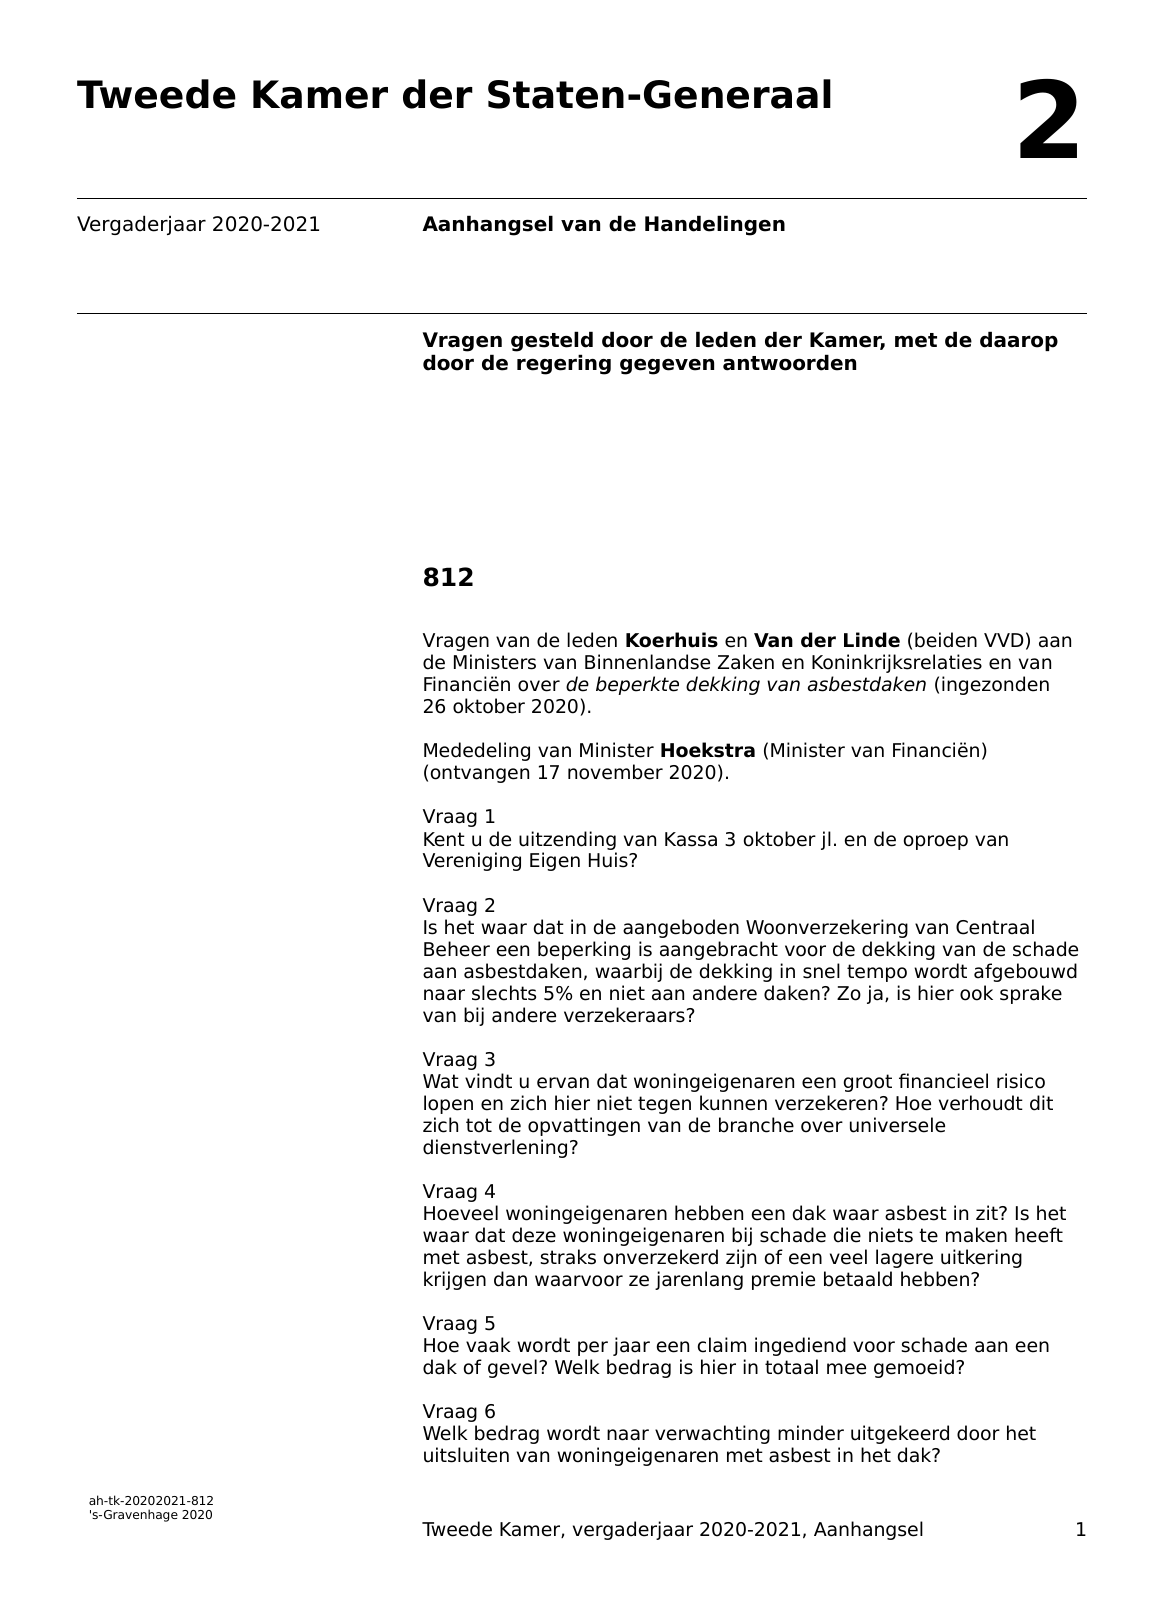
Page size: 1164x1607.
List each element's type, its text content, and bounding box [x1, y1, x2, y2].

text Hoe vaak wordt per jaar een claim ingediend voor schade aan een dak of gevel? Welk bedrag is hier in totaal mee gemoeid? [422, 1335, 1087, 1379]
text Vraag 5 [422, 1313, 1087, 1335]
table_cell Aanhangsel van de Handelingen [422, 199, 1087, 313]
text ah-tk-20202021-812 [88, 1494, 323, 1508]
table_cell Vergaderjaar 2020-2021 [77, 199, 422, 313]
table_header Tweede Kamer der Staten-Generaal [77, 59, 886, 198]
text Welk bedrag wordt naar verwachting minder uitgekeerd door het uitsluiten van woningeigenaren met asbest in het dak? [422, 1423, 1087, 1467]
text Vraag 6 [422, 1401, 1087, 1423]
text 812 [422, 563, 1087, 592]
text Vraag 1 [422, 806, 1087, 828]
text Kent u de uitzending van Kassa 3 oktober jl. en de oproep van Vereniging Eigen Huis? [422, 828, 1087, 872]
table_header 2 [886, 59, 1087, 198]
table_cell Vragen gesteld door de leden der Kamer, met de daarop door de regering gegeven antwoorden [422, 314, 1087, 375]
text Mededeling van Minister Hoekstra (Minister van Financiën) (ontvangen 17 november 2020). [422, 740, 1087, 784]
text 's-Gravenhage 2020 [88, 1508, 323, 1522]
text Vraag 3 [422, 1049, 1087, 1071]
text Is het waar dat in de aangeboden Woonverzekering van Centraal Beheer een beperking is aangebracht voor de dekking van de schade aan asbestdaken, waarbij de dekking in snel tempo wordt afgebouwd naar slechts 5% en niet aan andere daken? Zo ja, is hier ook sprake van bij andere verzekeraars? [422, 917, 1087, 1026]
text Hoeveel woningeigenaren hebben een dak waar asbest in zit? Is het waar dat deze woningeigenaren bij schade die niets te maken heeft met asbest, straks onverzekerd zijn of een veel lagere uitkering krijgen dan waarvoor ze jarenlang premie betaald hebben? [422, 1203, 1087, 1291]
table_cell [77, 314, 422, 375]
text Vraag 4 [422, 1181, 1087, 1203]
text Vragen van de leden Koerhuis en Van der Linde (beiden VVD) aan de Ministers van Binnenlandse Zaken en Koninkrijksrelaties en van Financiën over de beperkte dekking van asbestdaken (ingezonden 26 oktober 2020). [422, 630, 1087, 718]
text Vraag 2 [422, 894, 1087, 917]
text Wat vindt u ervan dat woningeigenaren een groot financieel risico lopen en zich hier niet tegen kunnen verzekeren? Hoe verhoudt dit zich tot de opvattingen van de branche over universele dienstverlening? [422, 1071, 1087, 1158]
